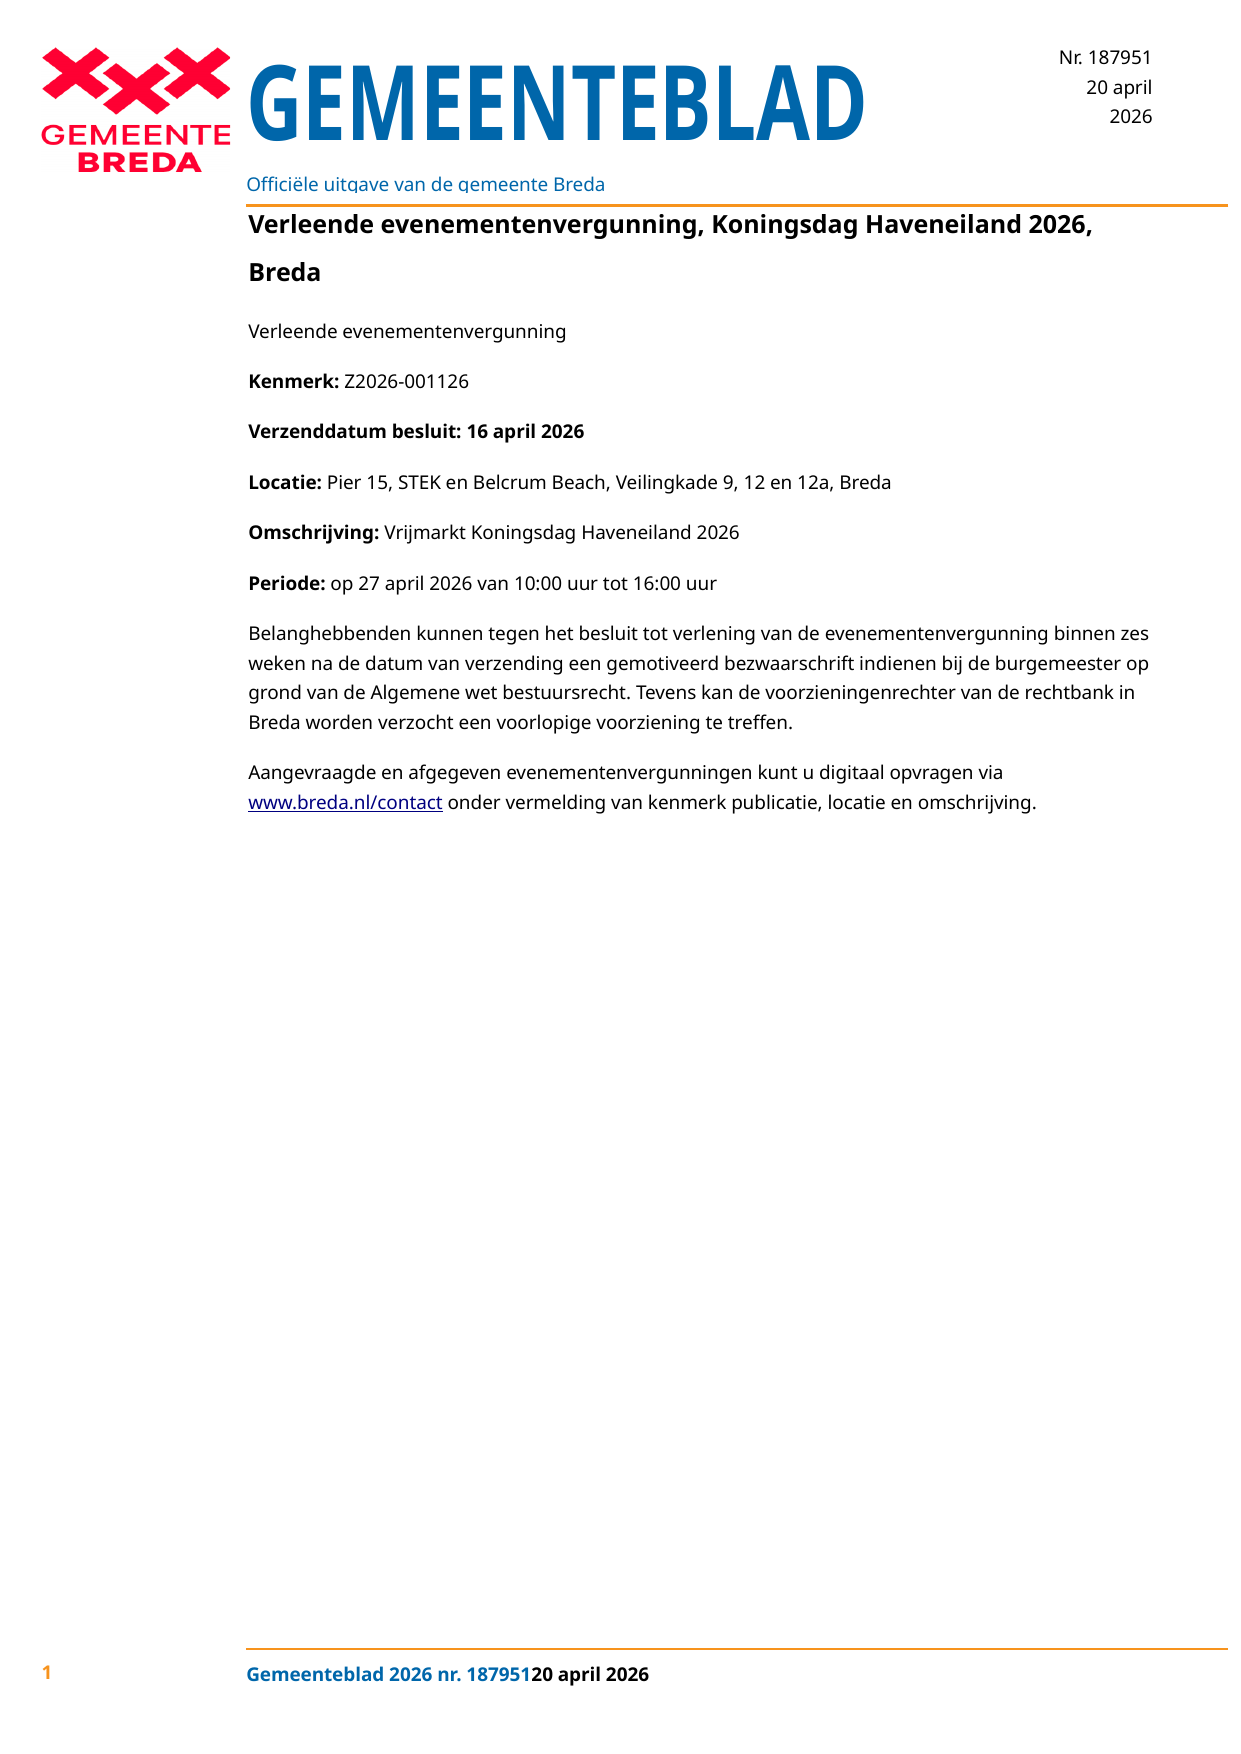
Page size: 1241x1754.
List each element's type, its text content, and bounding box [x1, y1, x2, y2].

text Verzenddatum besluit: 16 april 2026 [248, 419, 1152, 444]
text Kenmerk: Z2026-001126 [248, 368, 1152, 394]
text Aangevraagde en afgegeven evenementenvergunningen kunt u digitaal opvragen via www.breda.nl/contact onder vermelding van kenmerk publicatie, locatie en omschrijving. [248, 759, 1152, 815]
text Verleende evenementenvergunning, Koningsdag Haveneiland 2026, Breda [248, 207, 1152, 288]
text Locatie: Pier 15, STEK en Belcrum Beach, Veilingkade 9, 12 en 12a, Breda [248, 469, 1152, 495]
text Verleende evenementenvergunning [248, 318, 1152, 344]
text Periode: op 27 april 2026 van 10:00 uur tot 16:00 uur [248, 570, 1152, 596]
picture [41, 47, 231, 172]
text Omschrijving: Vrijmarkt Koningsdag Haveneiland 2026 [248, 519, 1152, 545]
text Belanghebbenden kunnen tegen het besluit tot verlening van de evenementenvergunning binnen zes weken na de datum van verzending een gemotiveerd bezwaarschrift indienen bij de burgemeester op grond van de Algemene wet bestuursrecht. Tevens kan de voorzieningenrechter van de rechtbank in Breda worden verzocht een voorlopige voorziening te treffen. [248, 620, 1152, 735]
